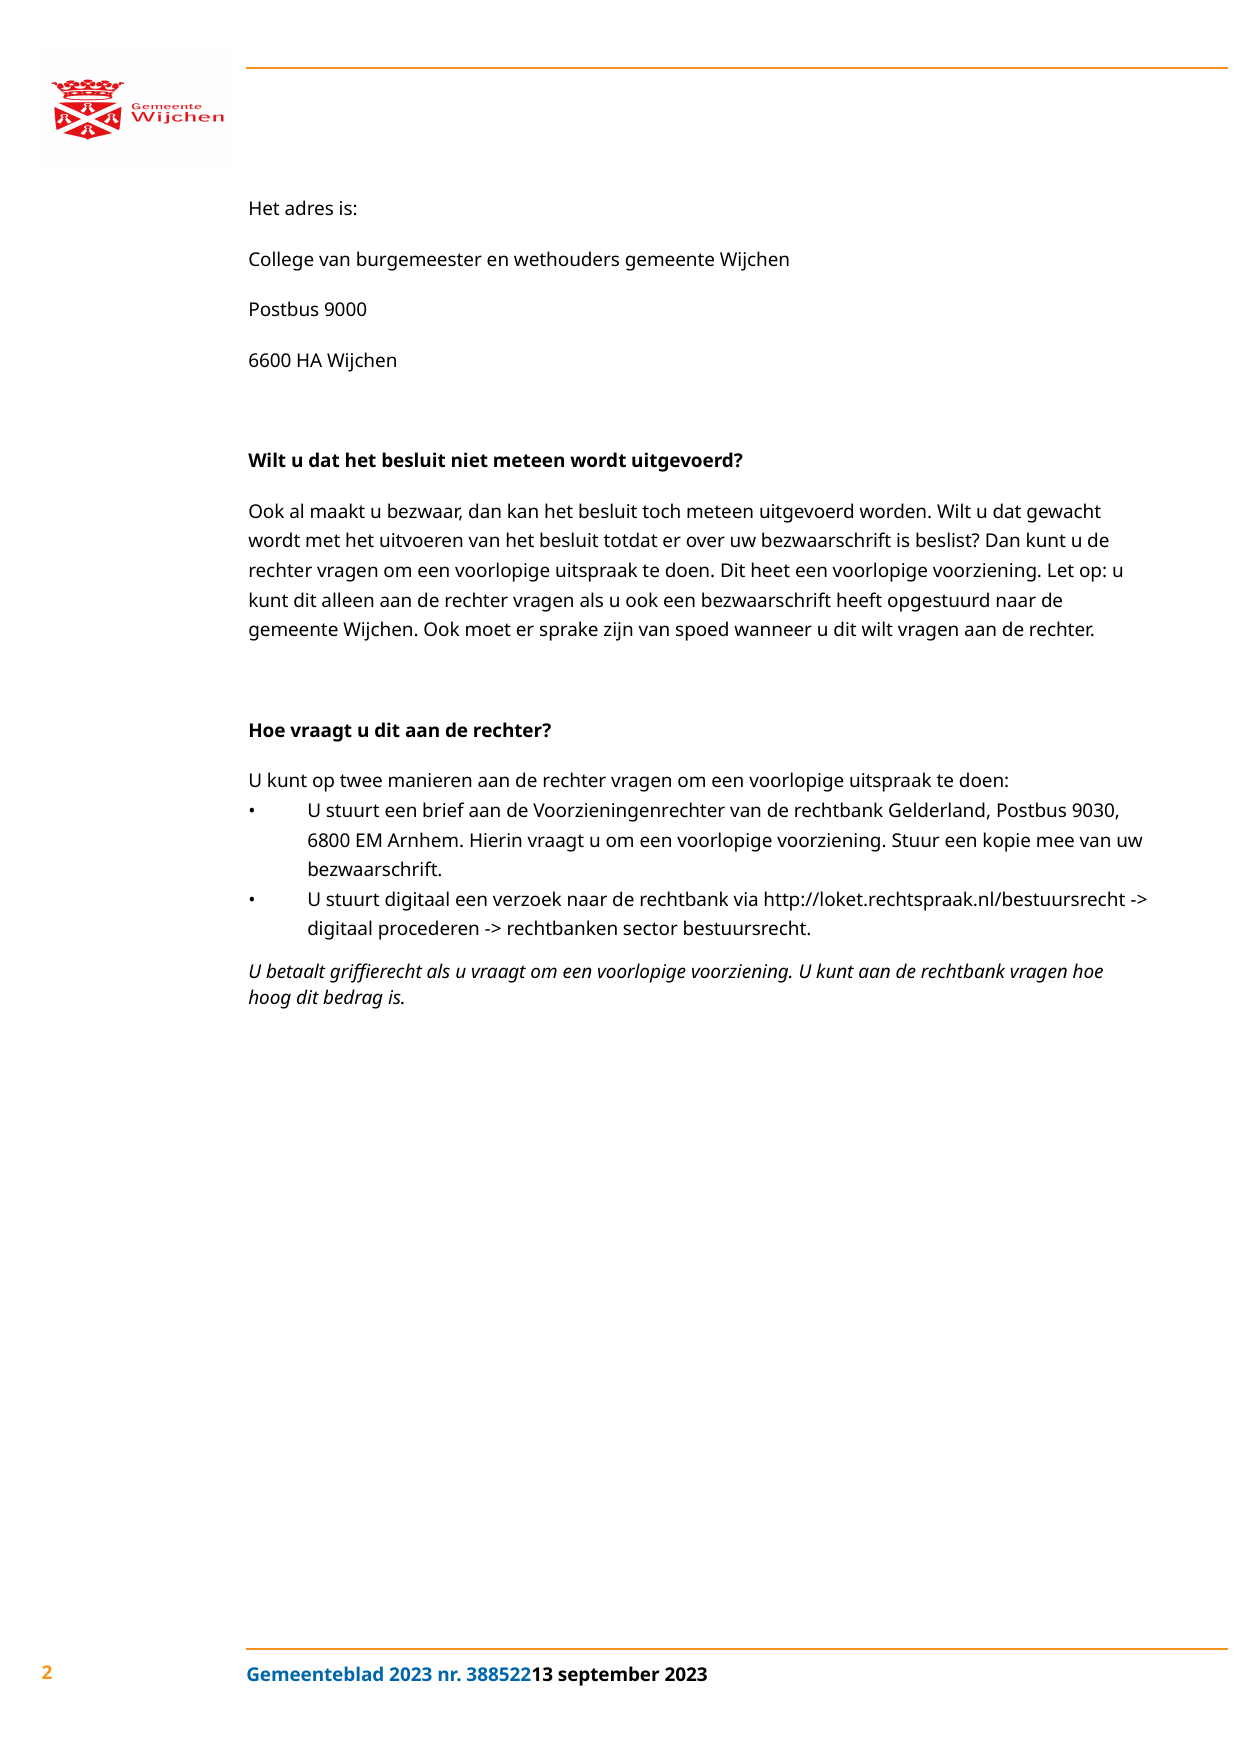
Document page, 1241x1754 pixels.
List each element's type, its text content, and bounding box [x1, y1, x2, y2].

text Ook al maakt u bezwaar, dan kan het besluit toch meteen uitgevoerd worden. Wilt u dat gewacht wordt met het uitvoeren van het besluit totdat er over uw bezwaarschrift is beslist? Dan kunt u de rechter vragen om een voorlopige uitspraak te doen. Dit heet een voorlopige voorziening. Let op: u kunt dit alleen aan de rechter vragen als u ook een bezwaarschrift heeft opgestuurd naar de gemeente Wijchen. Ook moet er sprake zijn van spoed wanneer u dit wilt vragen aan de rechter. [248, 498, 1152, 642]
text U betaalt griffierecht als u vraagt om een voorlopige voorziening. U kunt aan de rechtbank vragen hoe hoog dit bedrag is. [248, 959, 1152, 1010]
list U stuurt een brief aan de Voorzieningenrechter van de rechtbank Gelderland, Postbus 9030, 6800 EM Arnhem. Hierin vraagt u om een voorlopige voorziening. Stuur een kopie mee van uw bezwaarschrift. [248, 797, 1152, 882]
text 6600 HA Wijchen [248, 347, 1152, 373]
picture [41, 47, 231, 172]
text College van burgemeester en wethouders gemeente Wijchen [248, 246, 1152, 272]
text Postbus 9000 [248, 296, 1152, 322]
text Wilt u dat het besluit niet meteen wordt uitgevoerd? [248, 448, 1152, 473]
text U kunt op twee manieren aan de rechter vragen om een voorlopige uitspraak te doen: [248, 768, 1152, 793]
list U stuurt digitaal een verzoek naar de rechtbank via http://loket.rechtspraak.nl/bestuursrecht -> digitaal procederen -> rechtbanken sector bestuursrecht. [248, 886, 1152, 941]
text Hoe vraagt u dit aan de rechter? [248, 717, 1152, 743]
text Het adres is: [248, 196, 1152, 221]
